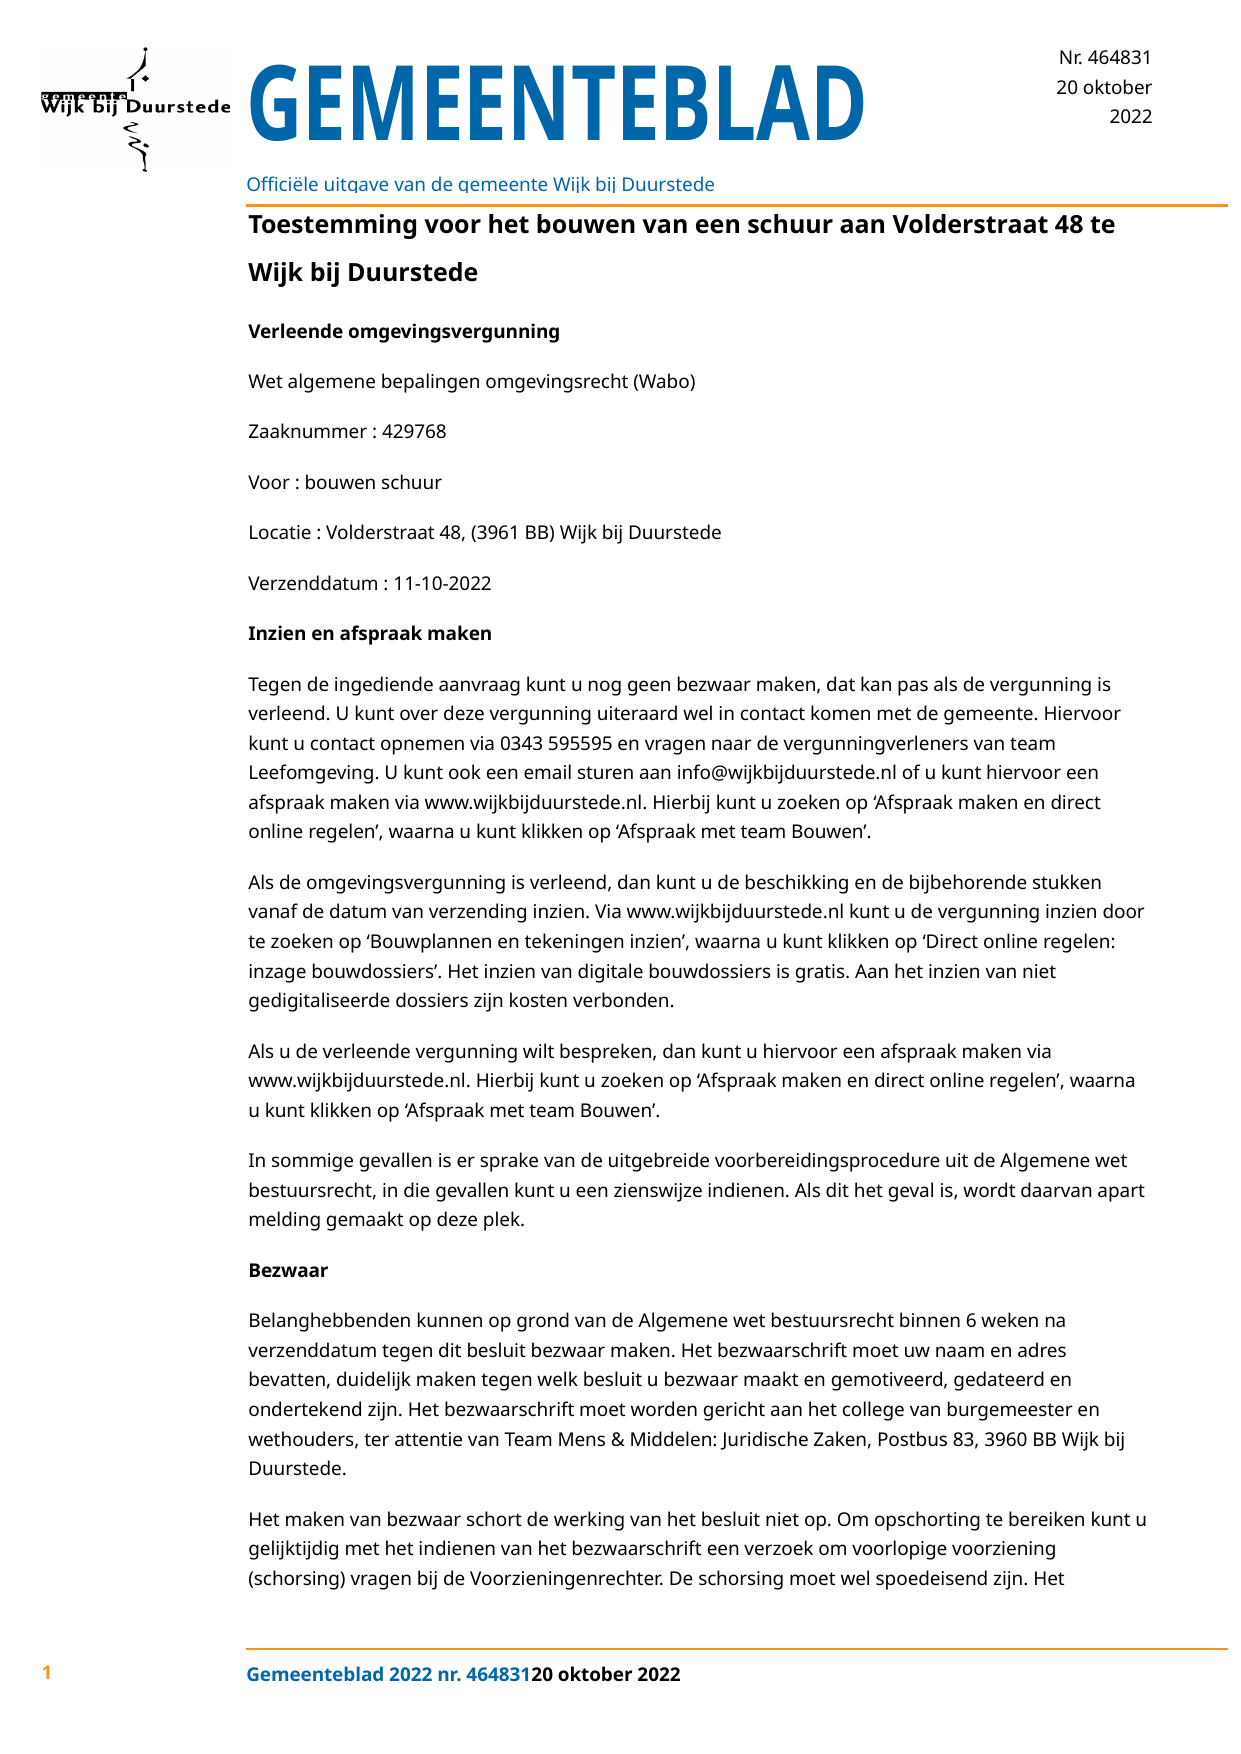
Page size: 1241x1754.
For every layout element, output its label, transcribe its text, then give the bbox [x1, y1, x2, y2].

text Tegen de ingediende aanvraag kunt u nog geen bezwaar maken, dat kan pas als de vergunning is verleend. U kunt over deze vergunning uiteraard wel in contact komen met de gemeente. Hiervoor kunt u contact opnemen via 0343 595595 en vragen naar de vergunningverleners van team Leefomgeving. U kunt ook een email sturen aan info@wijkbijduurstede.nl of u kunt hiervoor een afspraak maken via www.wijkbijduurstede.nl. Hierbij kunt u zoeken op ‘Afspraak maken en direct online regelen’, waarna u kunt klikken op ‘Afspraak met team Bouwen’. [248, 671, 1152, 844]
text Wet algemene bepalingen omgevingsrecht (Wabo) [248, 368, 1152, 394]
text Als u de verleende vergunning wilt bespreken, dan kunt u hiervoor een afspraak maken via www.wijkbijduurstede.nl. Hierbij kunt u zoeken op ‘Afspraak maken en direct online regelen’, waarna u kunt klikken op ‘Afspraak met team Bouwen’. [248, 1038, 1152, 1123]
text Toestemming voor het bouwen van een schuur aan Volderstraat 48 te Wijk bij Duurstede [248, 207, 1152, 288]
text Verzenddatum : 11-10-2022 [248, 570, 1152, 596]
text Bezwaar [248, 1257, 1152, 1283]
text Belanghebbenden kunnen op grond van de Algemene wet bestuursrecht binnen 6 weken na verzenddatum tegen dit besluit bezwaar maken. Het bezwaarschrift moet uw naam en adres bevatten, duidelijk maken tegen welk besluit u bezwaar maakt en gemotiveerd, gedateerd en ondertekend zijn. Het bezwaarschrift moet worden gericht aan het college van burgemeester en wethouders, ter attentie van Team Mens & Middelen: Juridische Zaken, Postbus 83, 3960 BB Wijk bij Duurstede. [248, 1307, 1152, 1481]
text Zaaknummer : 429768 [248, 419, 1152, 444]
text Verleende omgevingsvergunning [248, 318, 1152, 344]
text Als de omgevingsvergunning is verleend, dan kunt u de beschikking en de bijbehorende stukken vanaf de datum van verzending inzien. Via www.wijkbijduurstede.nl kunt u de vergunning inzien door te zoeken op ‘Bouwplannen en tekeningen inzien’, waarna u kunt klikken op ‘Direct online regelen: inzage bouwdossiers’. Het inzien van digitale bouwdossiers is gratis. Aan het inzien van niet gedigitaliseerde dossiers zijn kosten verbonden. [248, 869, 1152, 1013]
text Inzien en afspraak maken [248, 620, 1152, 646]
picture [41, 47, 231, 172]
text Voor : bouwen schuur [248, 469, 1152, 495]
text Locatie : Volderstraat 48, (3961 BB) Wijk bij Duurstede [248, 519, 1152, 545]
text In sommige gevallen is er sprake van de uitgebreide voorbereidingsprocedure uit de Algemene wet bestuursrecht, in die gevallen kunt u een zienswijze indienen. Als dit het geval is, wordt daarvan apart melding gemaakt op deze plek. [248, 1147, 1152, 1232]
text Het maken van bezwaar schort de werking van het besluit niet op. Om opschorting te bereiken kunt u gelijktijdig met het indienen van het bezwaarschrift een verzoek om voorlopige voorziening (schorsing) vragen bij de Voorzieningenrechter. De schorsing moet wel spoedeisend zijn. Het [248, 1506, 1152, 1591]
